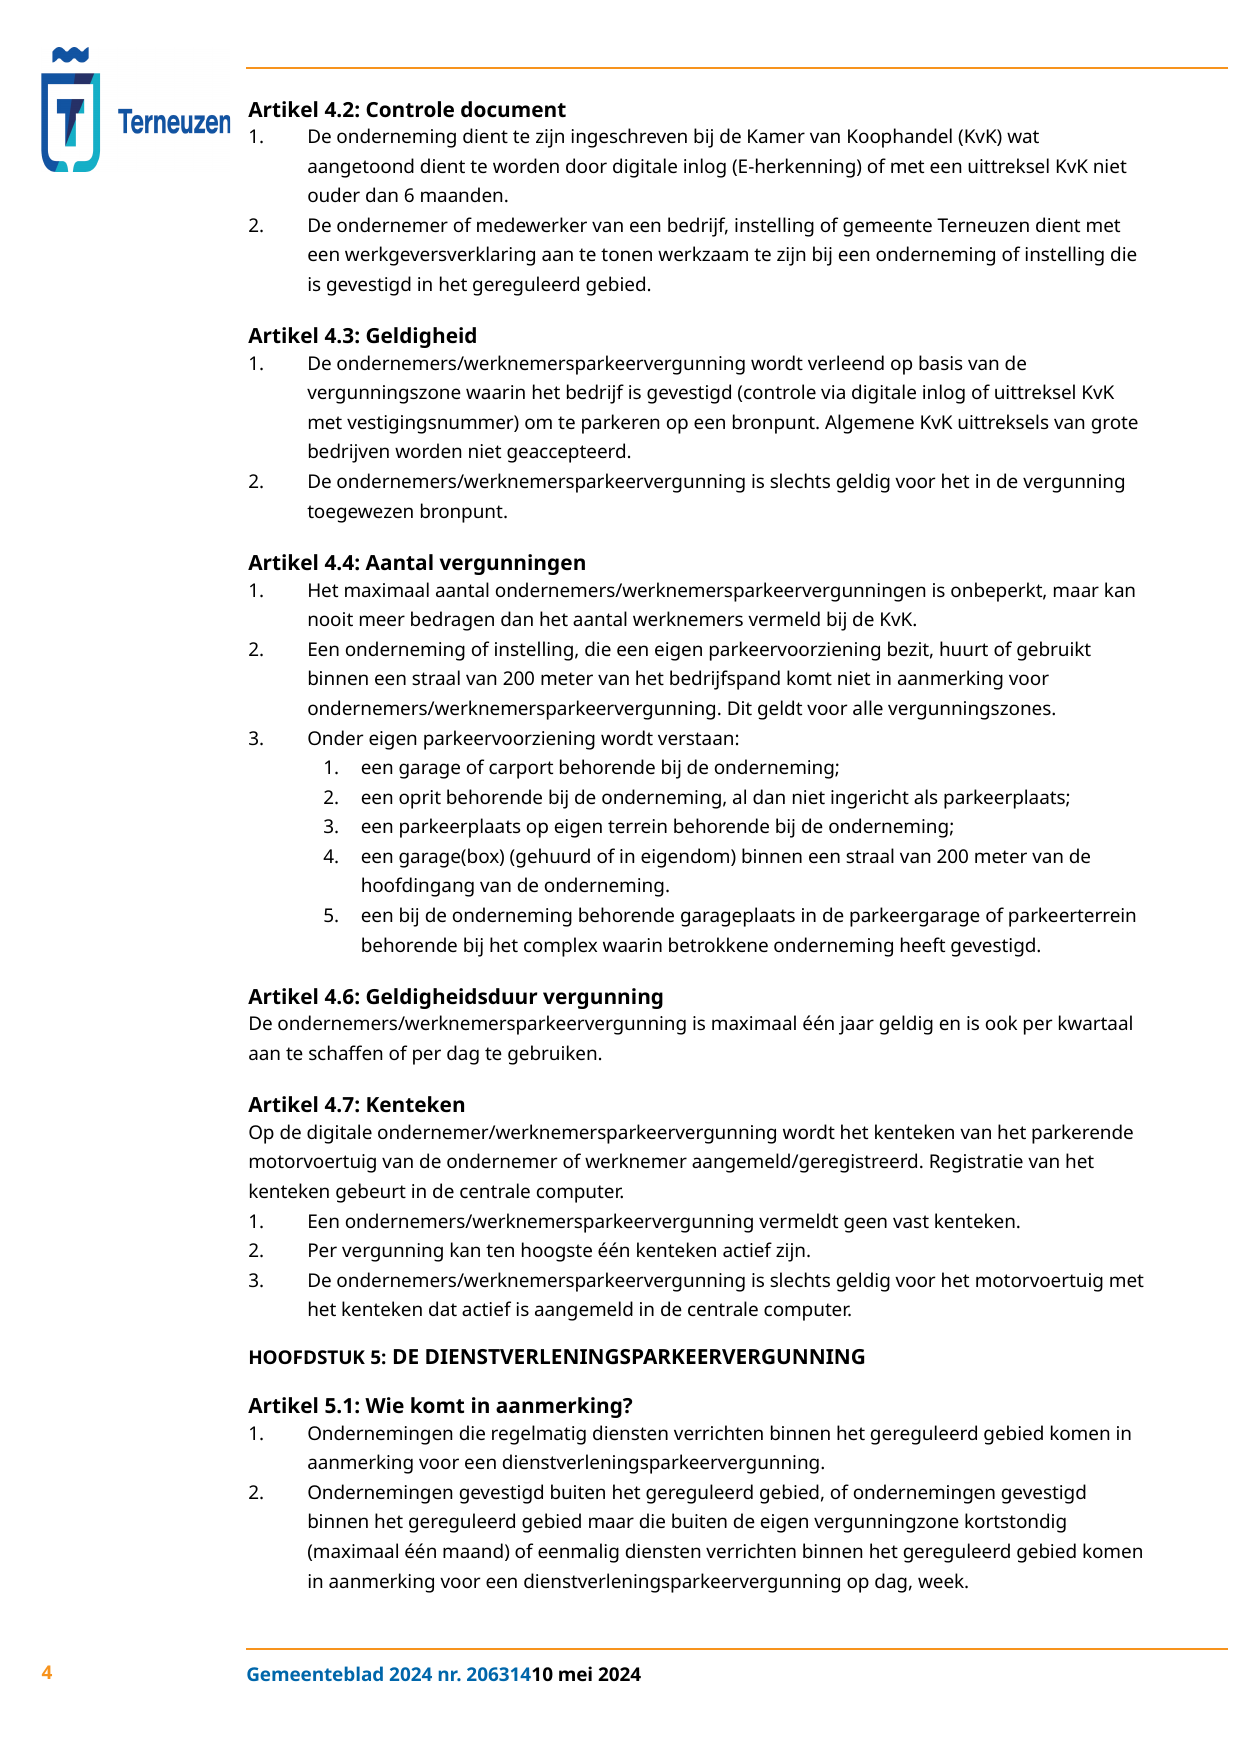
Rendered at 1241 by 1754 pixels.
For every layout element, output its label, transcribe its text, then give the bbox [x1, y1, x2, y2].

list een bij de onderneming behorende garageplaats in de parkeergarage of parkeerterrein behorende bij het complex waarin betrokkene onderneming heeft gevestigd. [323, 902, 1152, 957]
list Een ondernemers/werknemersparkeervergunning vermeldt geen vast kenteken. [248, 1208, 1152, 1233]
text HOOFDSTUK 5: DE DIENSTVERLENINGSPARKEERVERGUNNING [248, 1342, 1152, 1371]
text Artikel 4.3: Geldigheid [248, 322, 1152, 350]
list een oprit behorende bij de onderneming, al dan niet ingericht als parkeerplaats; [323, 784, 1152, 809]
list Ondernemingen gevestigd buiten het gereguleerd gebied, of ondernemingen gevestigd binnen het gereguleerd gebied maar die buiten de eigen vergunningzone kortstondig (maximaal één maand) of eenmalig diensten verrichten binnen het gereguleerd gebied komen in aanmerking voor een dienstverleningsparkeervergunning op dag, week. [248, 1479, 1152, 1593]
list De ondernemers/werknemersparkeervergunning wordt verleend op basis van de vergunningszone waarin het bedrijf is gevestigd (controle via digitale inlog of uittreksel KvK met vestigingsnummer) om te parkeren op een bronpunt. Algemene KvK uittreksels van grote bedrijven worden niet geaccepteerd. [248, 350, 1152, 464]
list De ondernemers/werknemersparkeervergunning is slechts geldig voor het in de vergunning toegewezen bronpunt. [248, 468, 1152, 524]
list De onderneming dient te zijn ingeschreven bij de Kamer van Koophandel (KvK) wat aangetoond dient te worden door digitale inlog (E-herkenning) of met een uittreksel KvK niet ouder dan 6 maanden. [248, 123, 1152, 208]
text Artikel 4.6: Geldigheidsduur vergunning [248, 982, 1152, 1011]
picture [41, 47, 231, 172]
list De ondernemer of medewerker van een bedrijf, instelling of gemeente Terneuzen dient met een werkgeversverklaring aan te tonen werkzaam te zijn bij een onderneming of instelling die is gevestigd in het gereguleerd gebied. [248, 212, 1152, 297]
text De ondernemers/werknemersparkeervergunning is maximaal één jaar geldig en is ook per kwartaal aan te schaffen of per dag te gebruiken. [248, 1011, 1152, 1066]
text Artikel 4.7: Kenteken [248, 1091, 1152, 1119]
list Onder eigen parkeervoorziening wordt verstaan: [248, 725, 1152, 750]
text Artikel 4.2: Controle document [248, 95, 1152, 123]
list Ondernemingen die regelmatig diensten verrichten binnen het gereguleerd gebied komen in aanmerking voor een dienstverleningsparkeervergunning. [248, 1420, 1152, 1475]
list Een onderneming of instelling, die een eigen parkeervoorziening bezit, huurt of gebruikt binnen een straal van 200 meter van het bedrijfspand komt niet in aanmerking voor ondernemers/werknemersparkeervergunning. Dit geldt voor alle vergunningszones. [248, 636, 1152, 721]
list Het maximaal aantal ondernemers/werknemersparkeervergunningen is onbeperkt, maar kan nooit meer bedragen dan het aantal werknemers vermeld bij de KvK. [248, 577, 1152, 632]
text Artikel 4.4: Aantal vergunningen [248, 548, 1152, 577]
list Per vergunning kan ten hoogste één kenteken actief zijn. [248, 1237, 1152, 1263]
list een garage(box) (gehuurd of in eigendom) binnen een straal van 200 meter van de hoofdingang van de onderneming. [323, 843, 1152, 898]
list een parkeerplaats op eigen terrein behorende bij de onderneming; [323, 813, 1152, 839]
text Artikel 5.1: Wie komt in aanmerking? [248, 1391, 1152, 1420]
list een garage of carport behorende bij de onderneming; [323, 754, 1152, 780]
list De ondernemers/werknemersparkeervergunning is slechts geldig voor het motorvoertuig met het kenteken dat actief is aangemeld in de centrale computer. [248, 1267, 1152, 1322]
text Op de digitale ondernemer/werknemersparkeervergunning wordt het kenteken van het parkerende motorvoertuig van de ondernemer of werknemer aangemeld/geregistreerd. Registratie van het kenteken gebeurt in de centrale computer. [248, 1119, 1152, 1204]
